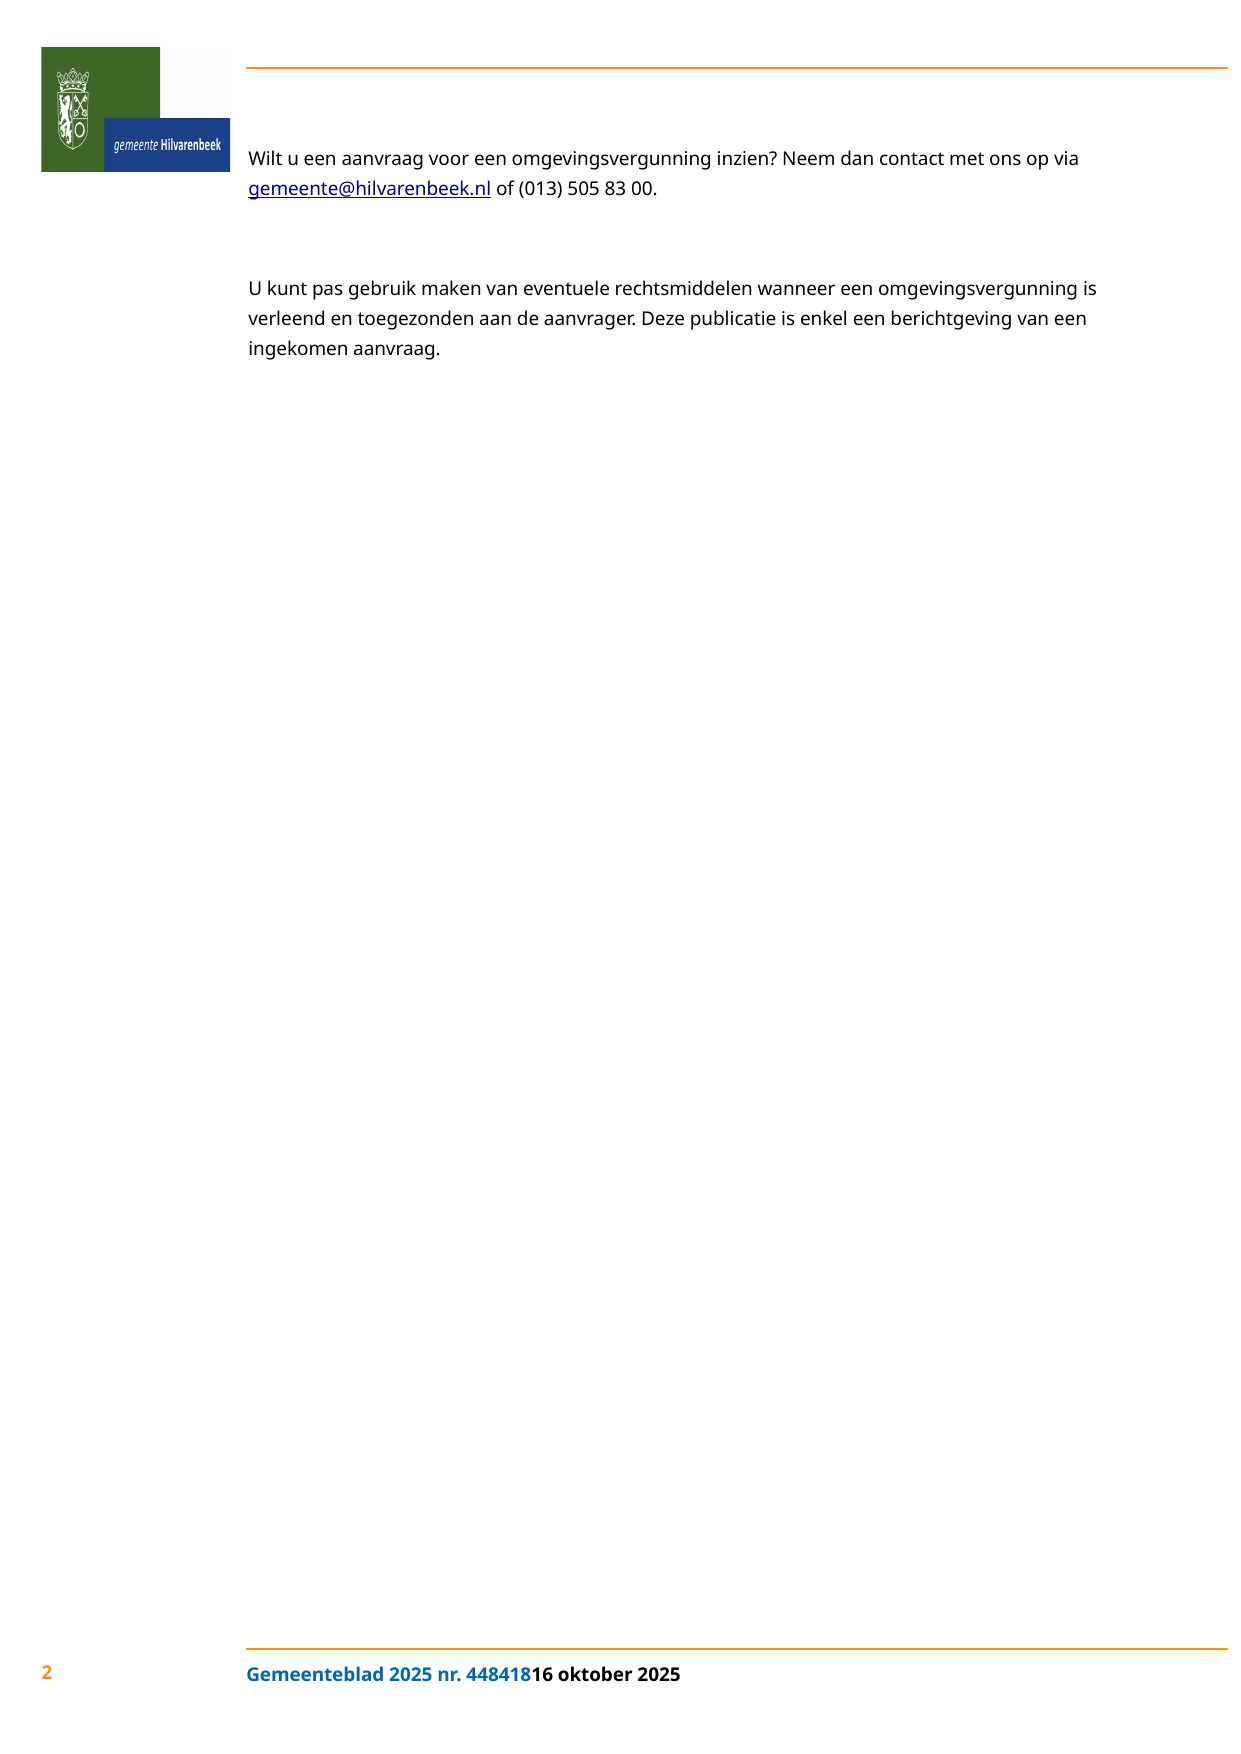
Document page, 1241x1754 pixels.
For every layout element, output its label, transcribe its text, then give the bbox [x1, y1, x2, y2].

text U kunt pas gebruik maken van eventuele rechtsmiddelen wanneer een omgevingsvergunning is verleend en toegezonden aan de aanvrager. Deze publicatie is enkel een berichtgeving van een ingekomen aanvraag. [248, 276, 1152, 361]
picture [41, 47, 231, 172]
text Wilt u een aanvraag voor een omgevingsvergunning inzien? Neem dan contact met ons op via gemeente@hilvarenbeek.nl of (013) 505 83 00. [248, 145, 1152, 201]
